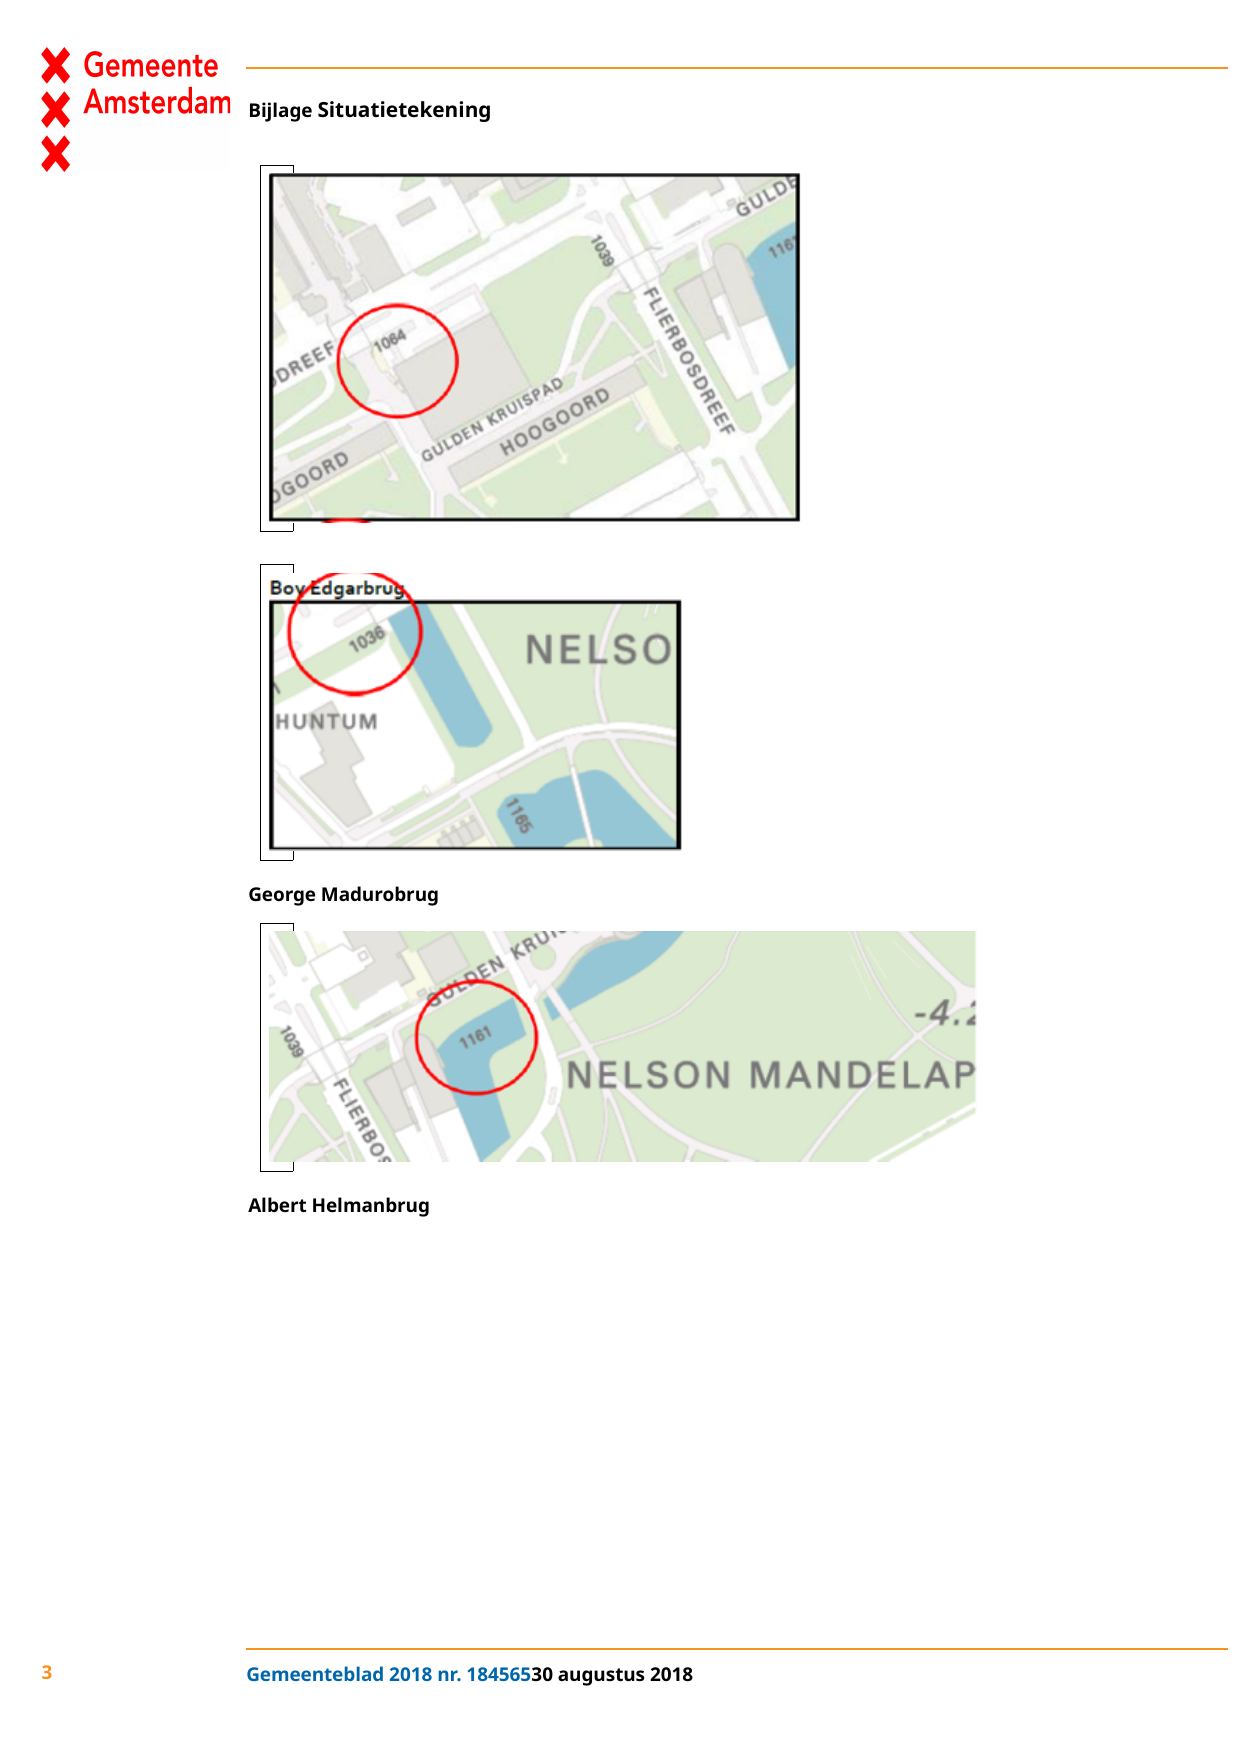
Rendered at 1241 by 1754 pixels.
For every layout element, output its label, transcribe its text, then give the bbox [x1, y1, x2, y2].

picture [268, 931, 978, 1162]
picture [268, 173, 801, 523]
text Bijlage Situatietekening [248, 95, 1152, 123]
picture [41, 47, 231, 172]
picture [268, 573, 683, 851]
text Albert Helmanbrug [248, 1192, 1152, 1218]
text George Madurobrug [248, 881, 1152, 907]
